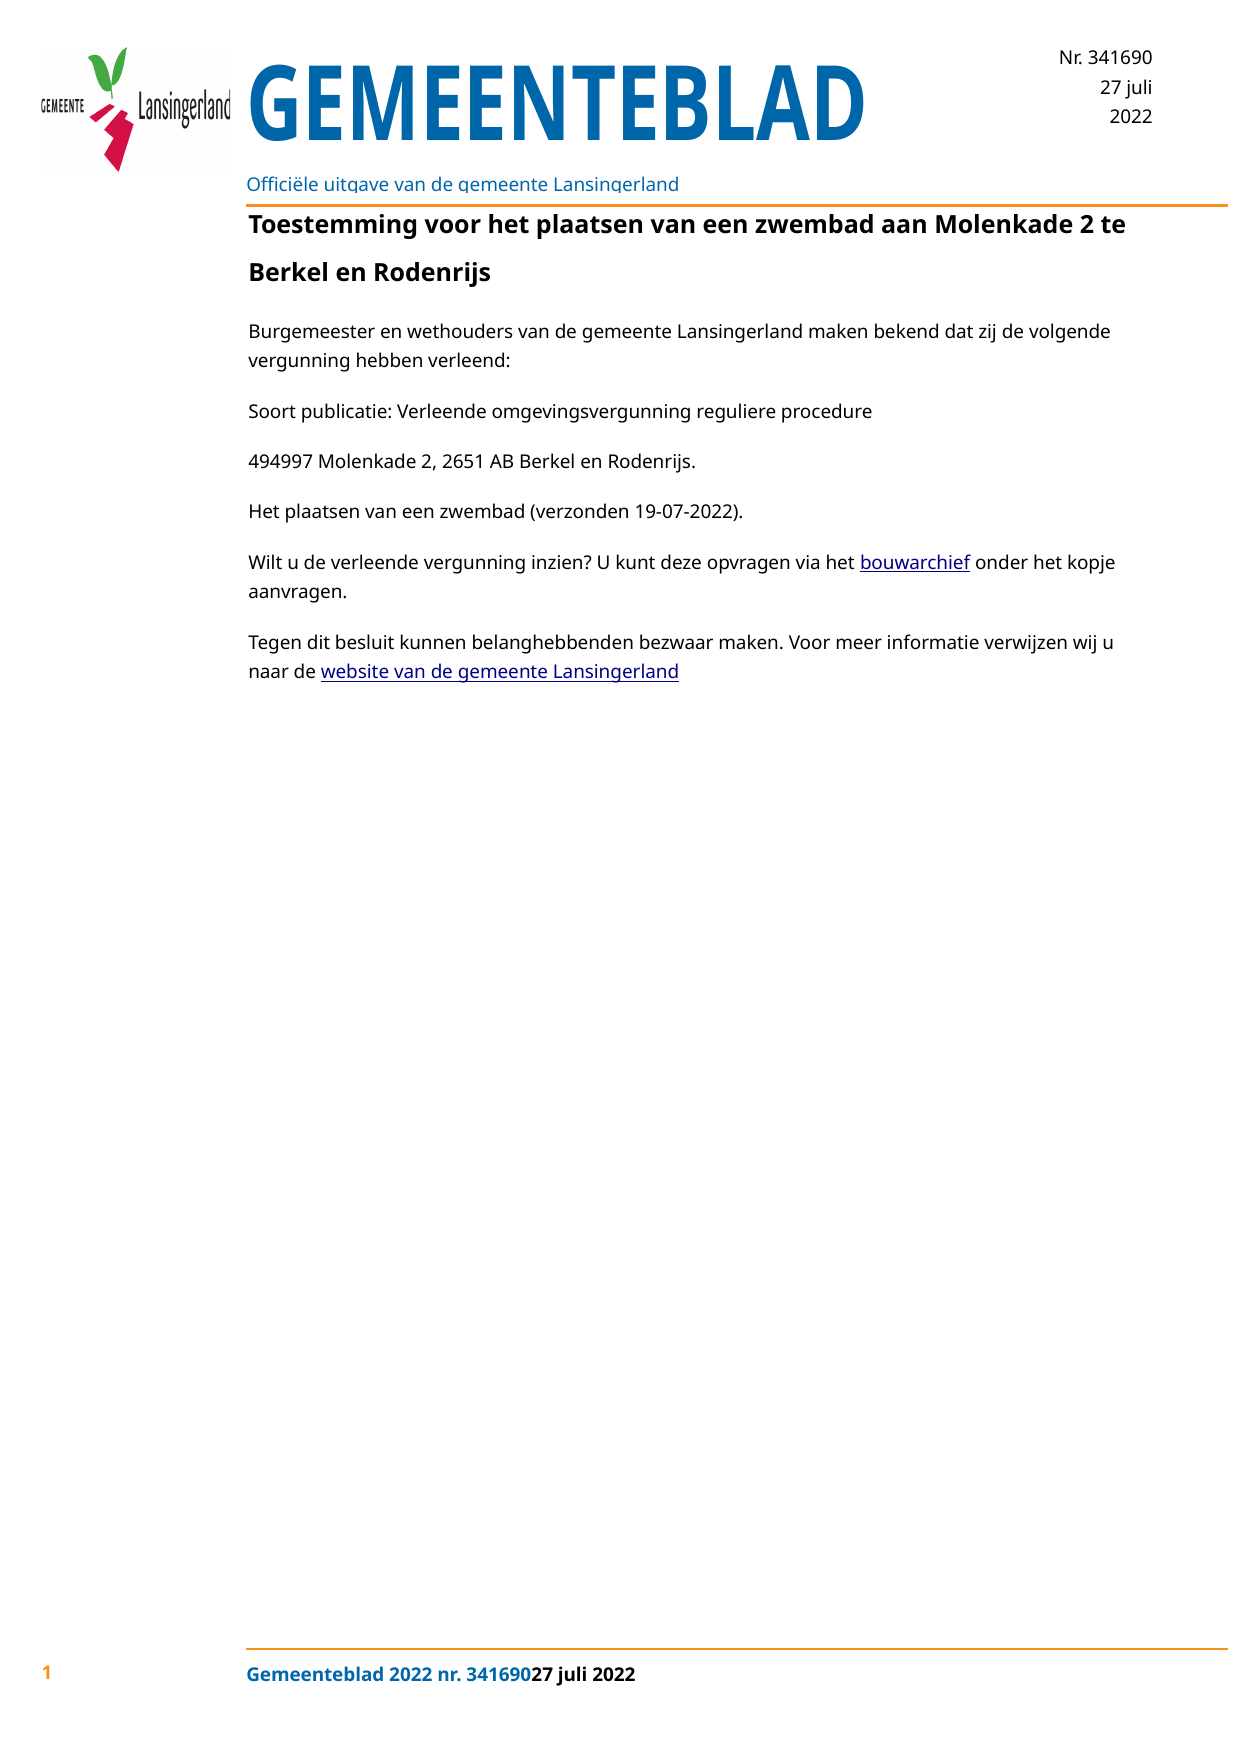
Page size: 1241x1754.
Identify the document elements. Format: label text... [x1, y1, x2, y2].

text Tegen dit besluit kunnen belanghebbenden bezwaar maken. Voor meer informatie verwijzen wij u naar de website van de gemeente Lansingerland [248, 629, 1152, 684]
text Soort publicatie: Verleende omgevingsvergunning reguliere procedure [248, 398, 1152, 424]
picture [41, 47, 231, 172]
text 494997 Molenkade 2, 2651 AB Berkel en Rodenrijs. [248, 448, 1152, 474]
text Wilt u de verleende vergunning inzien? U kunt deze opvragen via het bouwarchief onder het kopje aanvragen. [248, 549, 1152, 604]
text Het plaatsen van een zwembad (verzonden 19-07-2022). [248, 499, 1152, 524]
text Burgemeester en wethouders van de gemeente Lansingerland maken bekend dat zij de volgende vergunning hebben verleend: [248, 318, 1152, 373]
text Toestemming voor het plaatsen van een zwembad aan Molenkade 2 te Berkel en Rodenrijs [248, 207, 1152, 288]
